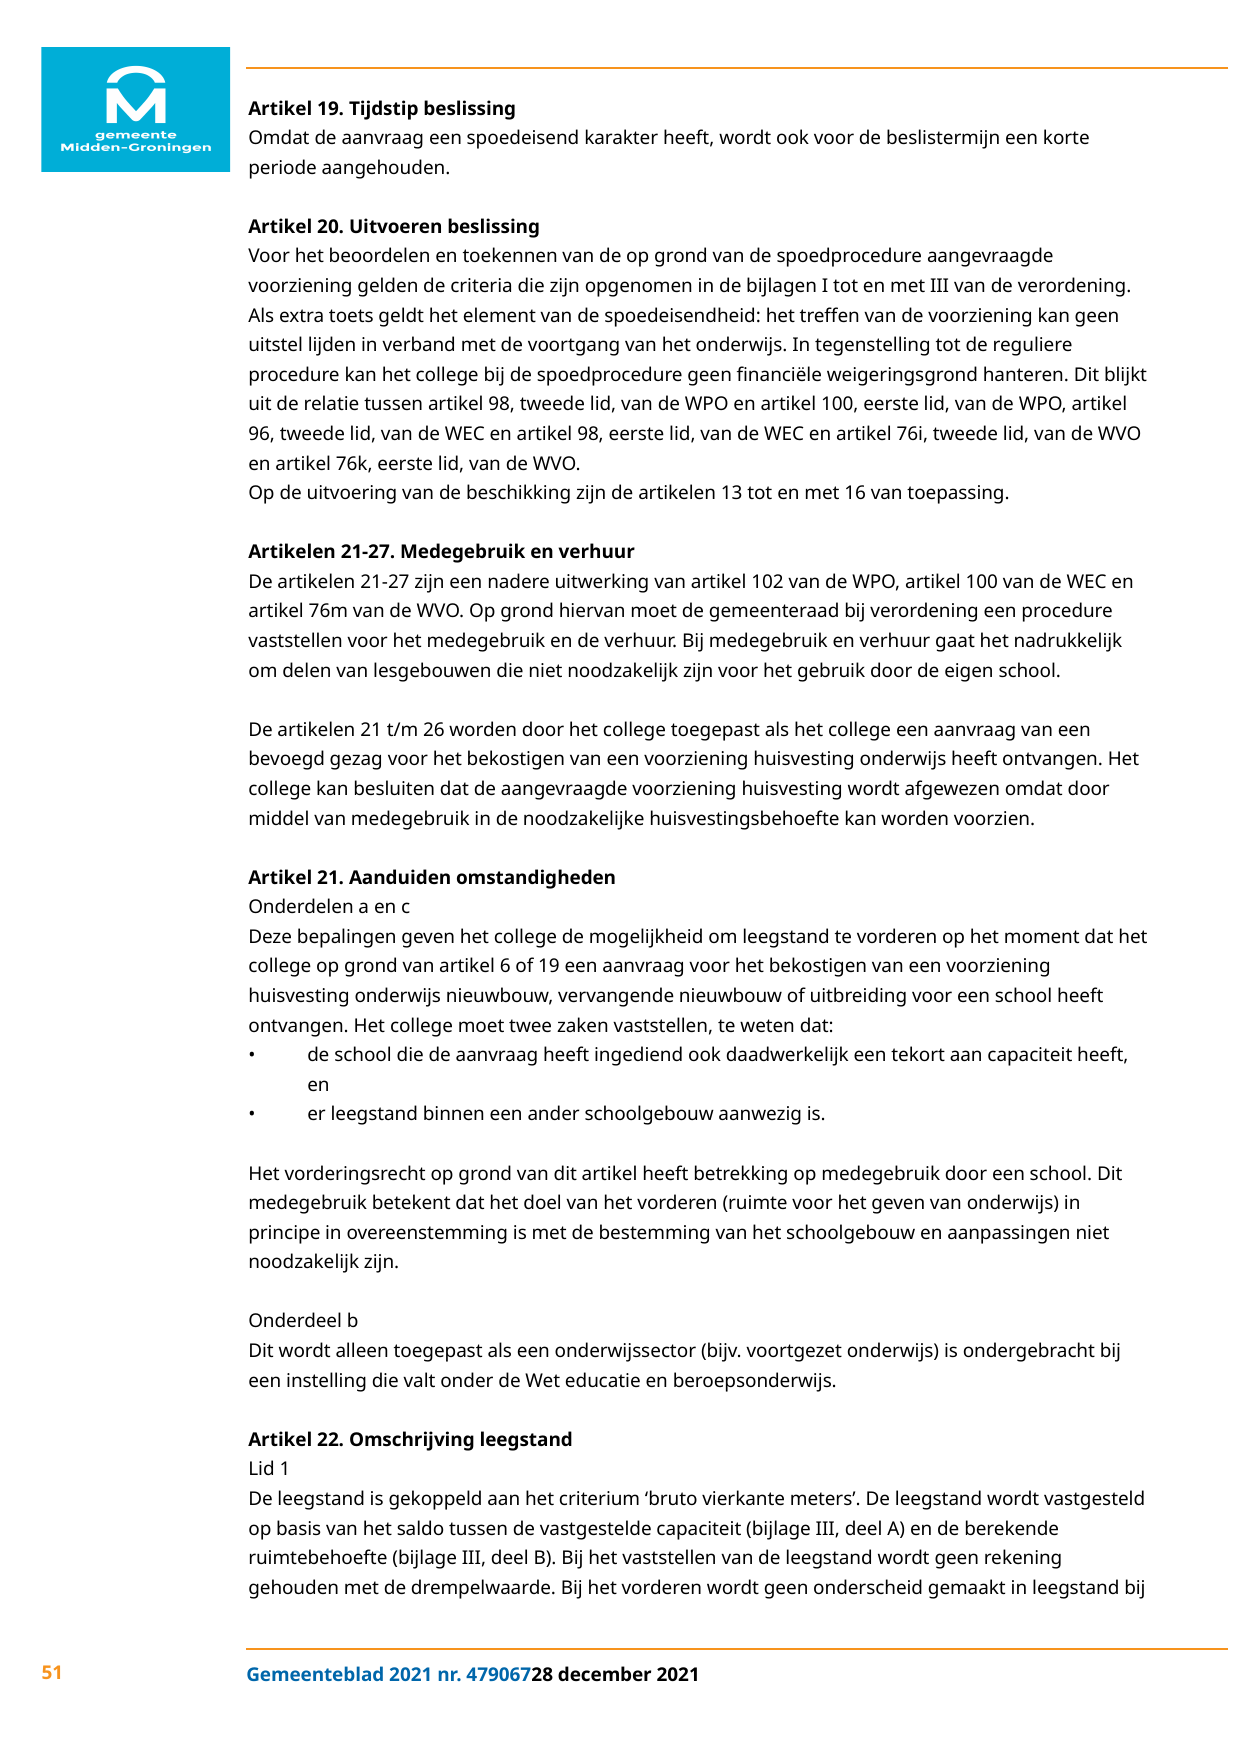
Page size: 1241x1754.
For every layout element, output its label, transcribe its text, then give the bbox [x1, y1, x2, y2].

text De leegstand is gekoppeld aan het criterium ‘bruto vierkante meters’. De leegstand wordt vastgesteld op basis van het saldo tussen de vastgestelde capaciteit (bijlage III, deel A) en de berekende ruimtebehoefte (bijlage III, deel B). Bij het vaststellen van de leegstand wordt geen rekening gehouden met de drempelwaarde. Bij het vorderen wordt geen onderscheid gemaakt in leegstand bij [248, 1485, 1152, 1600]
list er leegstand binnen een ander schoolgebouw aanwezig is. [248, 1101, 1152, 1126]
text Deze bepalingen geven het college de mogelijkheid om leegstand te vorderen op het moment dat het college op grond van artikel 6 of 19 een aanvraag voor het bekostigen van een voorziening huisvesting onderwijs nieuwbouw, vervangende nieuwbouw of uitbreiding voor een school heeft ontvangen. Het college moet twee zaken vaststellen, te weten dat: [248, 923, 1152, 1038]
text Artikel 22. Omschrijving leegstand [248, 1426, 1152, 1452]
list de school die de aanvraag heeft ingediend ook daadwerkelijk een tekort aan capaciteit heeft, en [248, 1041, 1152, 1097]
picture [107, 89, 165, 122]
text Dit wordt alleen toegepast als een onderwijssector (bijv. voortgezet onderwijs) is ondergebracht bij een instelling die valt onder de Wet educatie en beroepsonderwijs. [248, 1337, 1152, 1393]
text Artikel 19. Tijdstip beslissing [248, 95, 1152, 121]
text De artikelen 21 t/m 26 worden door het college toegepast als het college een aanvraag van een bevoegd gezag voor het bekostigen van een voorziening huisvesting onderwijs heeft ontvangen. Het college kan besluiten dat de aangevraagde voorziening huisvesting wordt afgewezen omdat door middel van medegebruik in de noodzakelijke huisvestingsbehoefte kan worden voorzien. [248, 716, 1152, 831]
text Op de uitvoering van de beschikking zijn de artikelen 13 tot en met 16 van toepassing. [248, 479, 1152, 505]
text Omdat de aanvraag een spoedeisend karakter heeft, wordt ook voor de beslistermijn een korte periode aangehouden. [248, 124, 1152, 180]
text De artikelen 21-27 zijn een nadere uitwerking van artikel 102 van de WPO, artikel 100 van de WEC en artikel 76m van de WVO. Op grond hiervan moet de gemeenteraad bij verordening een procedure vaststellen voor het medegebruik en de verhuur. Bij medegebruik en verhuur gaat het nadrukkelijk om delen van lesgebouwen die niet noodzakelijk zijn voor het gebruik door de eigen school. [248, 568, 1152, 683]
text Artikel 20. Uitvoeren beslissing [248, 213, 1152, 239]
text Artikelen 21-27. Medegebruik en verhuur [248, 538, 1152, 564]
text Voor het beoordelen en toekennen van de op grond van de spoedprocedure aangevraagde voorziening gelden de criteria die zijn opgenomen in de bijlagen I tot en met III van de verordening. Als extra toets geldt het element van de spoedeisendheid: het treffen van de voorziening kan geen uitstel lijden in verband met de voortgang van het onderwijs. In tegenstelling tot de reguliere procedure kan het college bij de spoedprocedure geen financiële weigeringsgrond hanteren. Dit blijkt uit de relatie tussen artikel 98, tweede lid, van de WPO en artikel 100, eerste lid, van de WPO, artikel 96, tweede lid, van de WEC en artikel 98, eerste lid, van de WEC en artikel 76i, tweede lid, van de WVO en artikel 76k, eerste lid, van de WVO. [248, 243, 1152, 476]
picture [108, 66, 164, 82]
text Onderdeel b [248, 1308, 1152, 1333]
text Onderdelen a en c [248, 893, 1152, 919]
text Lid 1 [248, 1456, 1152, 1481]
text Artikel 21. Aanduiden omstandigheden [248, 864, 1152, 890]
picture [184, 146, 190, 153]
text Het vorderingsrecht op grond van dit artikel heeft betrekking op medegebruik door een school. Dit medegebruik betekent dat het doel van het vorderen (ruimte voor het geven van onderwijs) in principe in overeenstemming is met de bestemming van het schoolgebouw en aanpassingen niet noodzakelijk zijn. [248, 1160, 1152, 1274]
